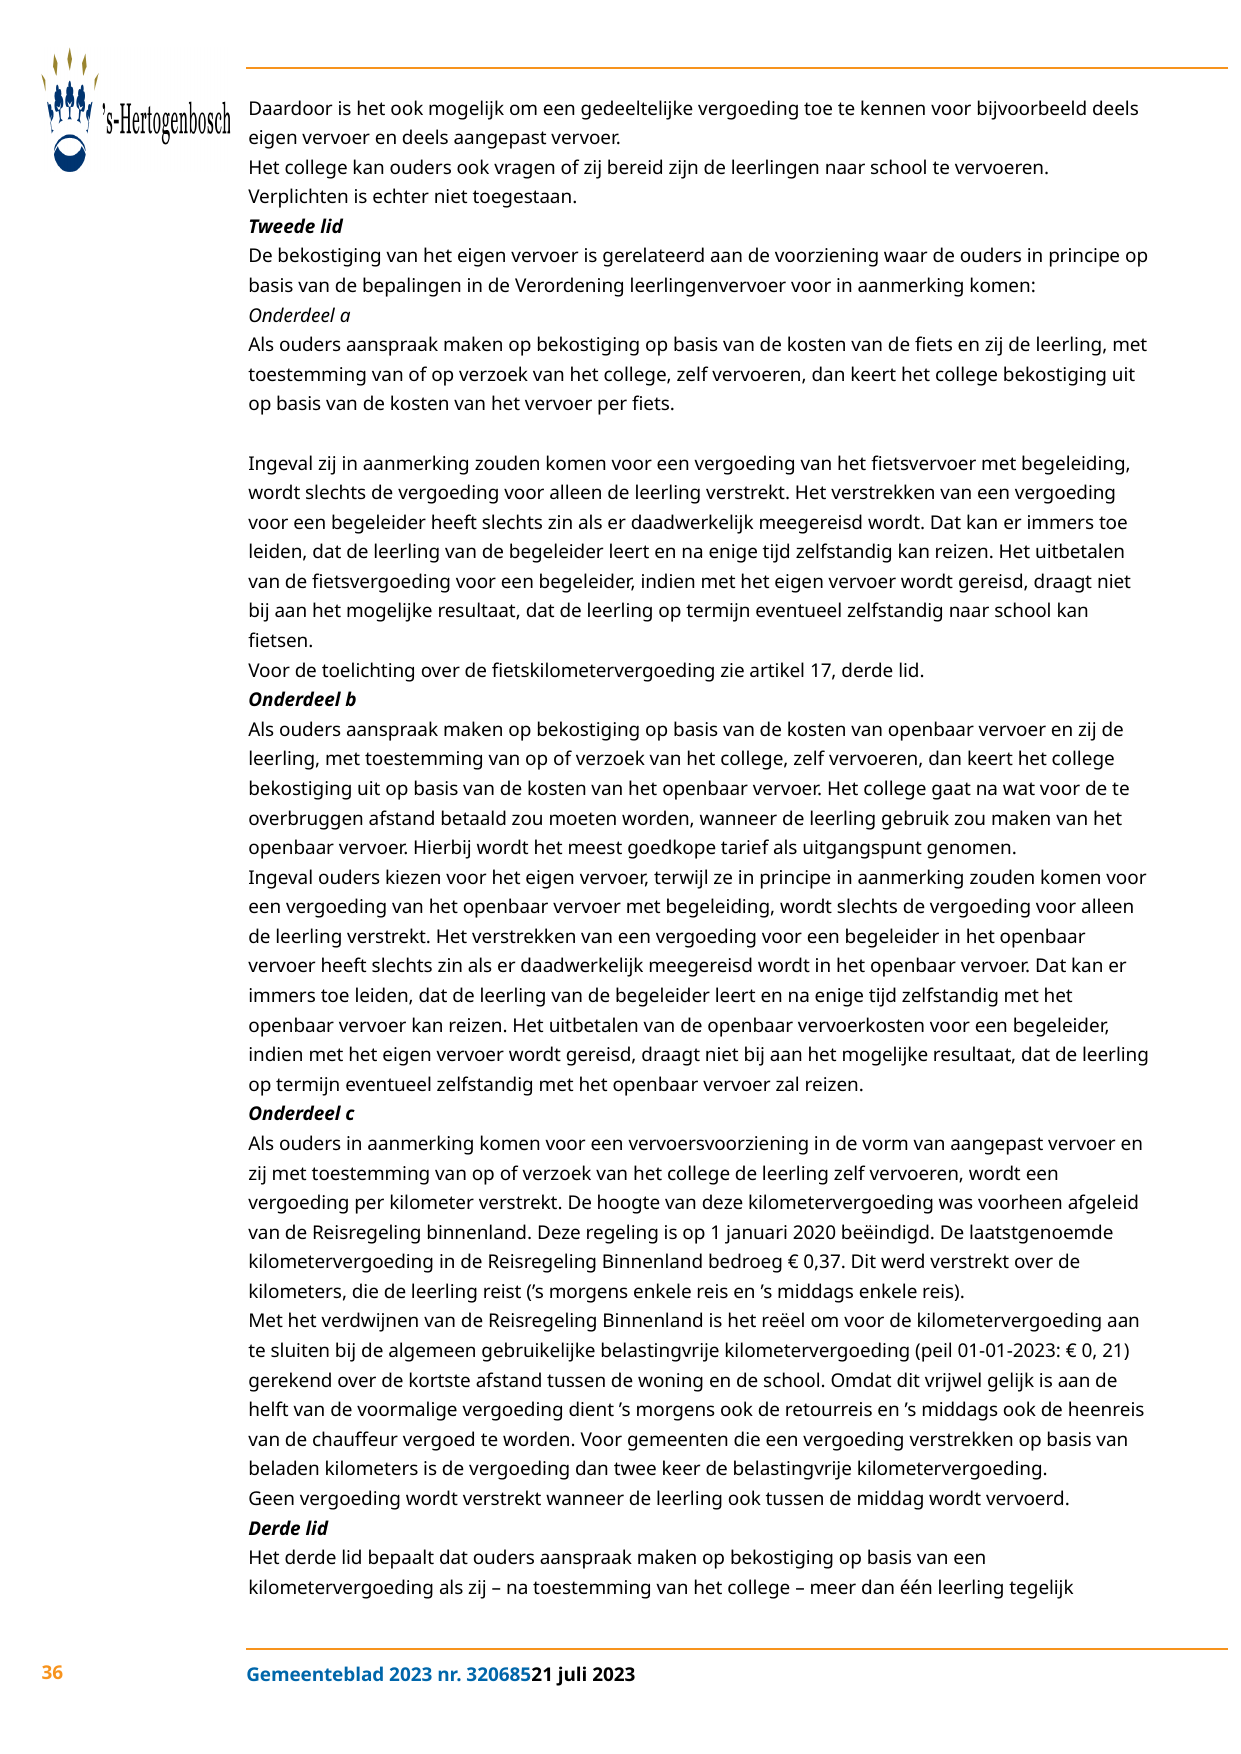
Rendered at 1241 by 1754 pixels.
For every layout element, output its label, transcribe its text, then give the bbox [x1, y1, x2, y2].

text Ingeval zij in aanmerking zouden komen voor een vergoeding van het fietsvervoer met begeleiding, wordt slechts de vergoeding voor alleen de leerling verstrekt. Het verstrekken van een vergoeding voor een begeleider heeft slechts zin als er daadwerkelijk meegereisd wordt. Dat kan er immers toe leiden, dat de leerling van de begeleider leert en na enige tijd zelfstandig kan reizen. Het uitbetalen van de fietsvergoeding voor een begeleider, indien met het eigen vervoer wordt gereisd, draagt niet bij aan het mogelijke resultaat, dat de leerling op termijn eventueel zelfstandig naar school kan fietsen. [248, 450, 1152, 653]
text Tweede lid [248, 213, 1152, 239]
text Geen vergoeding wordt verstrekt wanneer de leerling ook tussen de middag wordt vervoerd. [248, 1485, 1152, 1511]
text Derde lid [248, 1515, 1152, 1541]
text Daardoor is het ook mogelijk om een gedeeltelijke vergoeding toe te kennen voor bijvoorbeeld deels eigen vervoer en deels aangepast vervoer. [248, 95, 1152, 150]
text Het derde lid bepaalt dat ouders aanspraak maken op bekostiging op basis van een kilometervergoeding als zij – na toestemming van het college – meer dan één leerling tegelijk [248, 1544, 1152, 1600]
text Het college kan ouders ook vragen of zij bereid zijn de leerlingen naar school te vervoeren. Verplichten is echter niet toegestaan. [248, 154, 1152, 209]
text Onderdeel c [248, 1101, 1152, 1126]
text Voor de toelichting over de fietskilometervergoeding zie artikel 17, derde lid. [248, 657, 1152, 683]
text Als ouders aanspraak maken op bekostiging op basis van de kosten van openbaar vervoer en zij de leerling, met toestemming van op of verzoek van het college, zelf vervoeren, dan keert het college bekostiging uit op basis van de kosten van het openbaar vervoer. Het college gaat na wat voor de te overbruggen afstand betaald zou moeten worden, wanneer de leerling gebruik zou maken van het openbaar vervoer. Hierbij wordt het meest goedkope tarief als uitgangspunt genomen. [248, 716, 1152, 860]
picture [41, 47, 231, 172]
text De bekostiging van het eigen vervoer is gerelateerd aan de voorziening waar de ouders in principe op basis van de bepalingen in de Verordening leerlingenvervoer voor in aanmerking komen: [248, 243, 1152, 298]
text Onderdeel a [248, 302, 1152, 328]
text Onderdeel b [248, 686, 1152, 712]
text Als ouders in aanmerking komen voor een vervoersvoorziening in de vorm van aangepast vervoer en zij met toestemming van op of verzoek van het college de leerling zelf vervoeren, wordt een vergoeding per kilometer verstrekt. De hoogte van deze kilometervergoeding was voorheen afgeleid van de Reisregeling binnenland. Deze regeling is op 1 januari 2020 beëindigd. De laatstgenoemde kilometervergoeding in de Reisregeling Binnenland bedroeg € 0,37. Dit werd verstrekt over de kilometers, die de leerling reist (’s morgens enkele reis en ’s middags enkele reis). [248, 1130, 1152, 1304]
text Met het verdwijnen van de Reisregeling Binnenland is het reëel om voor de kilometervergoeding aan te sluiten bij de algemeen gebruikelijke belastingvrije kilometervergoeding (peil 01-01-2023: € 0, 21) gerekend over de kortste afstand tussen de woning en de school. Omdat dit vrijwel gelijk is aan de helft van de voormalige vergoeding dient ’s morgens ook de retourreis en ’s middags ook de heenreis van de chauffeur vergoed te worden. Voor gemeenten die een vergoeding verstrekken op basis van beladen kilometers is de vergoeding dan twee keer de belastingvrije kilometervergoeding. [248, 1308, 1152, 1481]
text Als ouders aanspraak maken op bekostiging op basis van de kosten van de fiets en zij de leerling, met toestemming van of op verzoek van het college, zelf vervoeren, dan keert het college bekostiging uit op basis van de kosten van het vervoer per fiets. [248, 331, 1152, 416]
text Ingeval ouders kiezen voor het eigen vervoer, terwijl ze in principe in aanmerking zouden komen voor een vergoeding van het openbaar vervoer met begeleiding, wordt slechts de vergoeding voor alleen de leerling verstrekt. Het verstrekken van een vergoeding voor een begeleider in het openbaar vervoer heeft slechts zin als er daadwerkelijk meegereisd wordt in het openbaar vervoer. Dat kan er immers toe leiden, dat de leerling van de begeleider leert en na enige tijd zelfstandig met het openbaar vervoer kan reizen. Het uitbetalen van de openbaar vervoerkosten voor een begeleider, indien met het eigen vervoer wordt gereisd, draagt niet bij aan het mogelijke resultaat, dat de leerling op termijn eventueel zelfstandig met het openbaar vervoer zal reizen. [248, 864, 1152, 1097]
